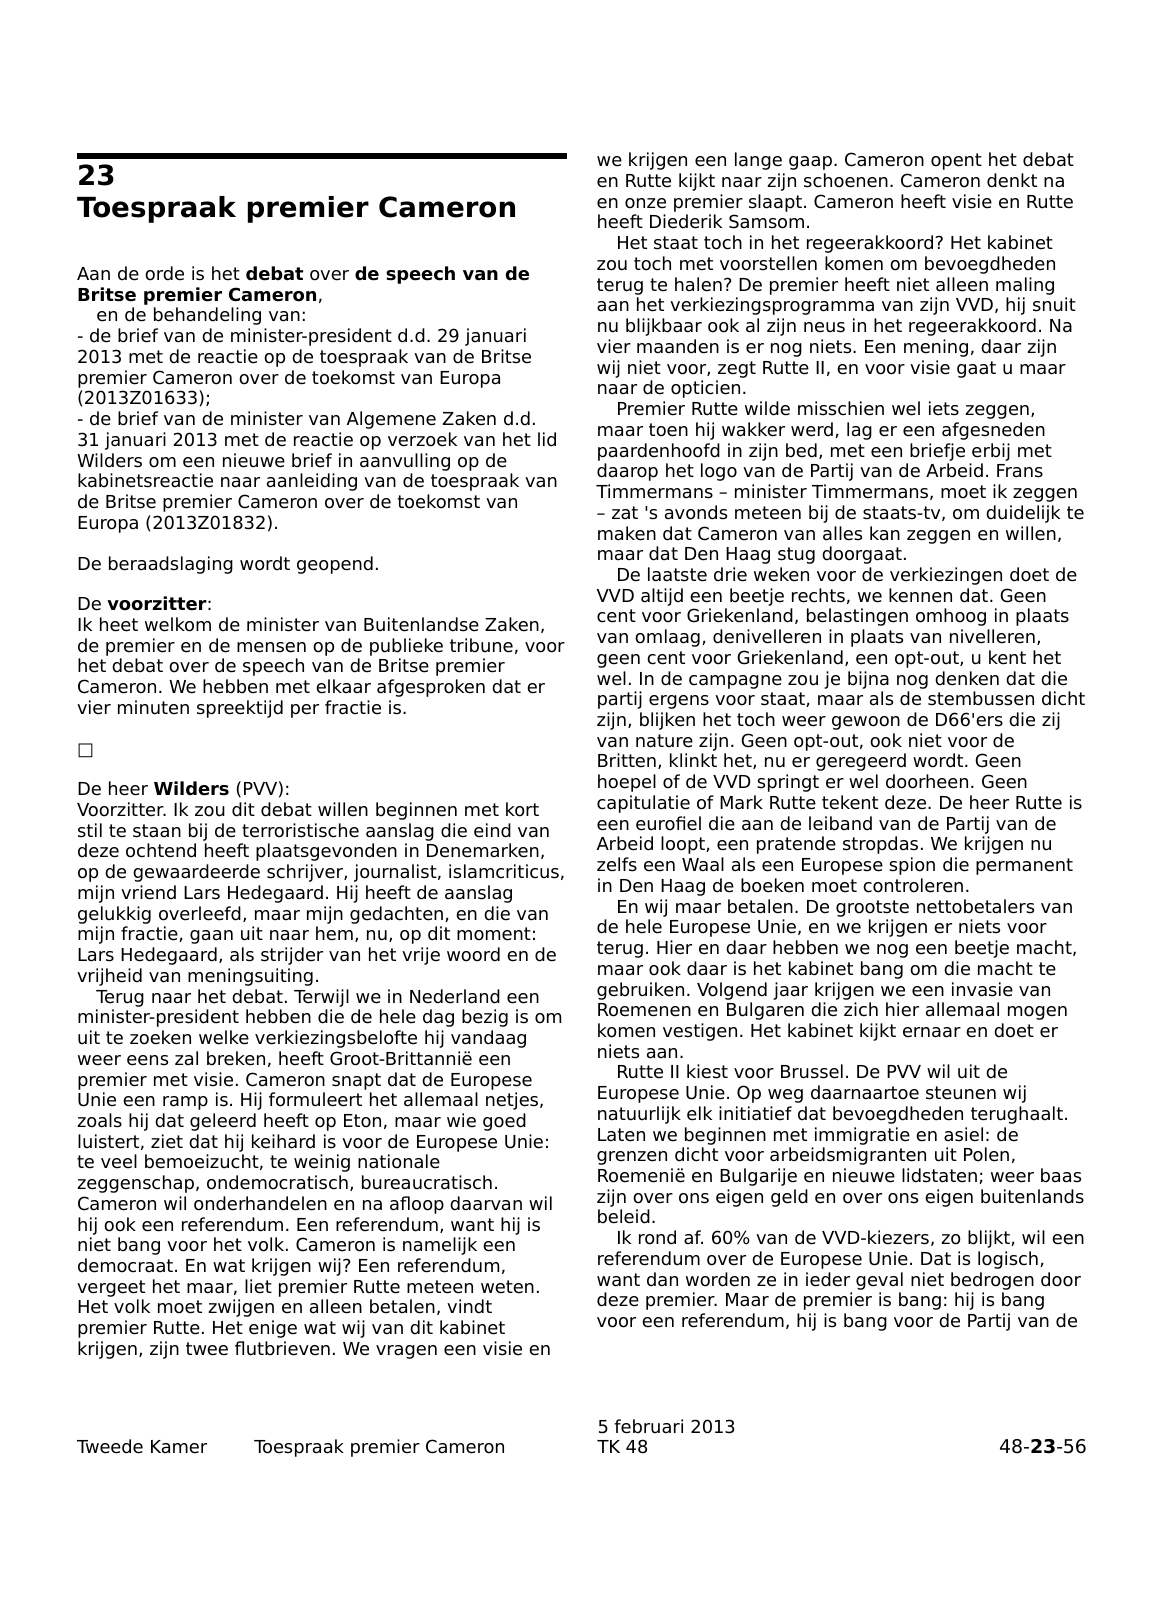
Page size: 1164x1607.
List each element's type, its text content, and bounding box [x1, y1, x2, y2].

text Premier Rutte wilde misschien wel iets zeggen, maar toen hij wakker werd, lag er een afgesneden paardenhoofd in zijn bed, met een briefje erbij met daarop het logo van de Partij van de Arbeid. Frans Timmermans – minister Timmermans, moet ik zeggen – zat 's avonds meteen bij de staats-tv, om duidelijk te maken dat Cameron van alles kan zeggen en willen, maar dat Den Haag stug doorgaat. [596, 399, 1087, 565]
text Voorzitter. Ik zou dit debat willen beginnen met kort stil te staan bij de terroristische aanslag die eind van deze ochtend heeft plaatsgevonden in Denemarken, op de gewaardeerde schrijver, journalist, islamcriticus, mijn vriend Lars Hedegaard. Hij heeft de aanslag gelukkig overleefd, maar mijn gedachten, en die van mijn fractie, gaan uit naar hem, nu, op dit moment: Lars Hedegaard, als strijder van het vrije woord en de vrijheid van meningsuiting. [77, 800, 567, 986]
text De beraadslaging wordt geopend. [77, 553, 567, 574]
text Ik heet welkom de minister van Buitenlandse Zaken, de premier en de mensen op de publieke tribune, voor het debat over de speech van de Britse premier Cameron. We hebben met elkaar afgesproken dat er vier minuten spreektijd per fractie is. [77, 615, 567, 718]
text Aan de orde is het debat over de speech van de Britse premier Cameron, [77, 264, 567, 305]
text De heer Wilders (PVV): [77, 779, 567, 800]
text Ik rond af. 60% van de VVD-kiezers, zo blijkt, wil een referendum over de Europese Unie. Dat is logisch, want dan worden ze in ieder geval niet bedrogen door deze premier. Maar de premier is bang: hij is bang voor een referendum, hij is bang voor de Partij van de [596, 1228, 1087, 1332]
text - de brief van de minister van Algemene Zaken d.d. 31 januari 2013 met de reactie op verzoek van het lid Wilders om een nieuwe brief in aanvulling op de kabinetsreactie naar aanleiding van de toespraak van de Britse premier Cameron over de toekomst van Europa (2013Z01832). [77, 409, 567, 533]
title 23 Toespraak premier Cameron [77, 159, 567, 224]
text □ [77, 738, 567, 759]
text Rutte II kiest voor Brussel. De PVV wil uit de Europese Unie. Op weg daarnaartoe steunen wij natuurlijk elk initiatief dat bevoegdheden terughaalt. Laten we beginnen met immigratie en asiel: de grenzen dicht voor arbeidsmigranten uit Polen, Roemenië en Bulgarije en nieuwe lidstaten; weer baas zijn over ons eigen geld en over ons eigen buitenlands beleid. [596, 1062, 1087, 1228]
text Terug naar het debat. Terwijl we in Nederland een minister-president hebben die de hele dag bezig is om uit te zoeken welke verkiezingsbelofte hij vandaag weer eens zal breken, heeft Groot-Brittannië een premier met visie. Cameron snapt dat de Europese Unie een ramp is. Hij formuleert het allemaal netjes, zoals hij dat geleerd heeft op Eton, maar wie goed luistert, ziet dat hij keihard is voor de Europese Unie: te veel bemoeizucht, te weinig nationale zeggenschap, ondemocratisch, bureaucratisch. Cameron wil onderhandelen en na afloop daarvan wil hij ook een referendum. Een referendum, want hij is niet bang voor het volk. Cameron is namelijk een democraat. En wat krijgen wij? Een referendum, vergeet het maar, liet premier Rutte meteen weten. Het volk moet zwijgen en alleen betalen, vindt premier Rutte. Het enige wat wij van dit kabinet krijgen, zijn twee flutbrieven. We vragen een visie en [77, 986, 567, 1359]
text - de brief van de minister-president d.d. 29 januari 2013 met de reactie op de toespraak van de Britse premier Cameron over de toekomst van Europa (2013Z01633); [77, 326, 567, 409]
text De voorzitter: [77, 594, 567, 615]
text en de behandeling van: [77, 305, 567, 326]
text De laatste drie weken voor de verkiezingen doet de VVD altijd een beetje rechts, we kennen dat. Geen cent voor Griekenland, belastingen omhoog in plaats van omlaag, denivelleren in plaats van nivelleren, geen cent voor Griekenland, een opt-out, u kent het wel. In de campagne zou je bijna nog denken dat die partij ergens voor staat, maar als de stembussen dicht zijn, blijken het toch weer gewoon de D66'ers die zij van nature zijn. Geen opt-out, ook niet voor de Britten, klinkt het, nu er geregeerd wordt. Geen hoepel of de VVD springt er wel doorheen. Geen capitulatie of Mark Rutte tekent deze. De heer Rutte is een eurofiel die aan de leiband van de Partij van de Arbeid loopt, een pratende stropdas. We krijgen nu zelfs een Waal als een Europese spion die permanent in Den Haag de boeken moet controleren. [596, 565, 1087, 896]
text Het staat toch in het regeerakkoord? Het kabinet zou toch met voorstellen komen om bevoegdheden terug te halen? De premier heeft niet alleen maling aan het verkiezingsprogramma van zijn VVD, hij snuit nu blijkbaar ook al zijn neus in het regeerakkoord. Na vier maanden is er nog niets. Een mening, daar zijn wij niet voor, zegt Rutte II, en voor visie gaat u maar naar de opticien. [596, 233, 1087, 399]
text En wij maar betalen. De grootste nettobetalers van de hele Europese Unie, en we krijgen er niets voor terug. Hier en daar hebben we nog een beetje macht, maar ook daar is het kabinet bang om die macht te gebruiken. Volgend jaar krijgen we een invasie van Roemenen en Bulgaren die zich hier allemaal mogen komen vestigen. Het kabinet kijkt ernaar en doet er niets aan. [596, 896, 1087, 1062]
text we krijgen een lange gaap. Cameron opent het debat en Rutte kijkt naar zijn schoenen. Cameron denkt na en onze premier slaapt. Cameron heeft visie en Rutte heeft Diederik Samsom. [596, 150, 1087, 233]
